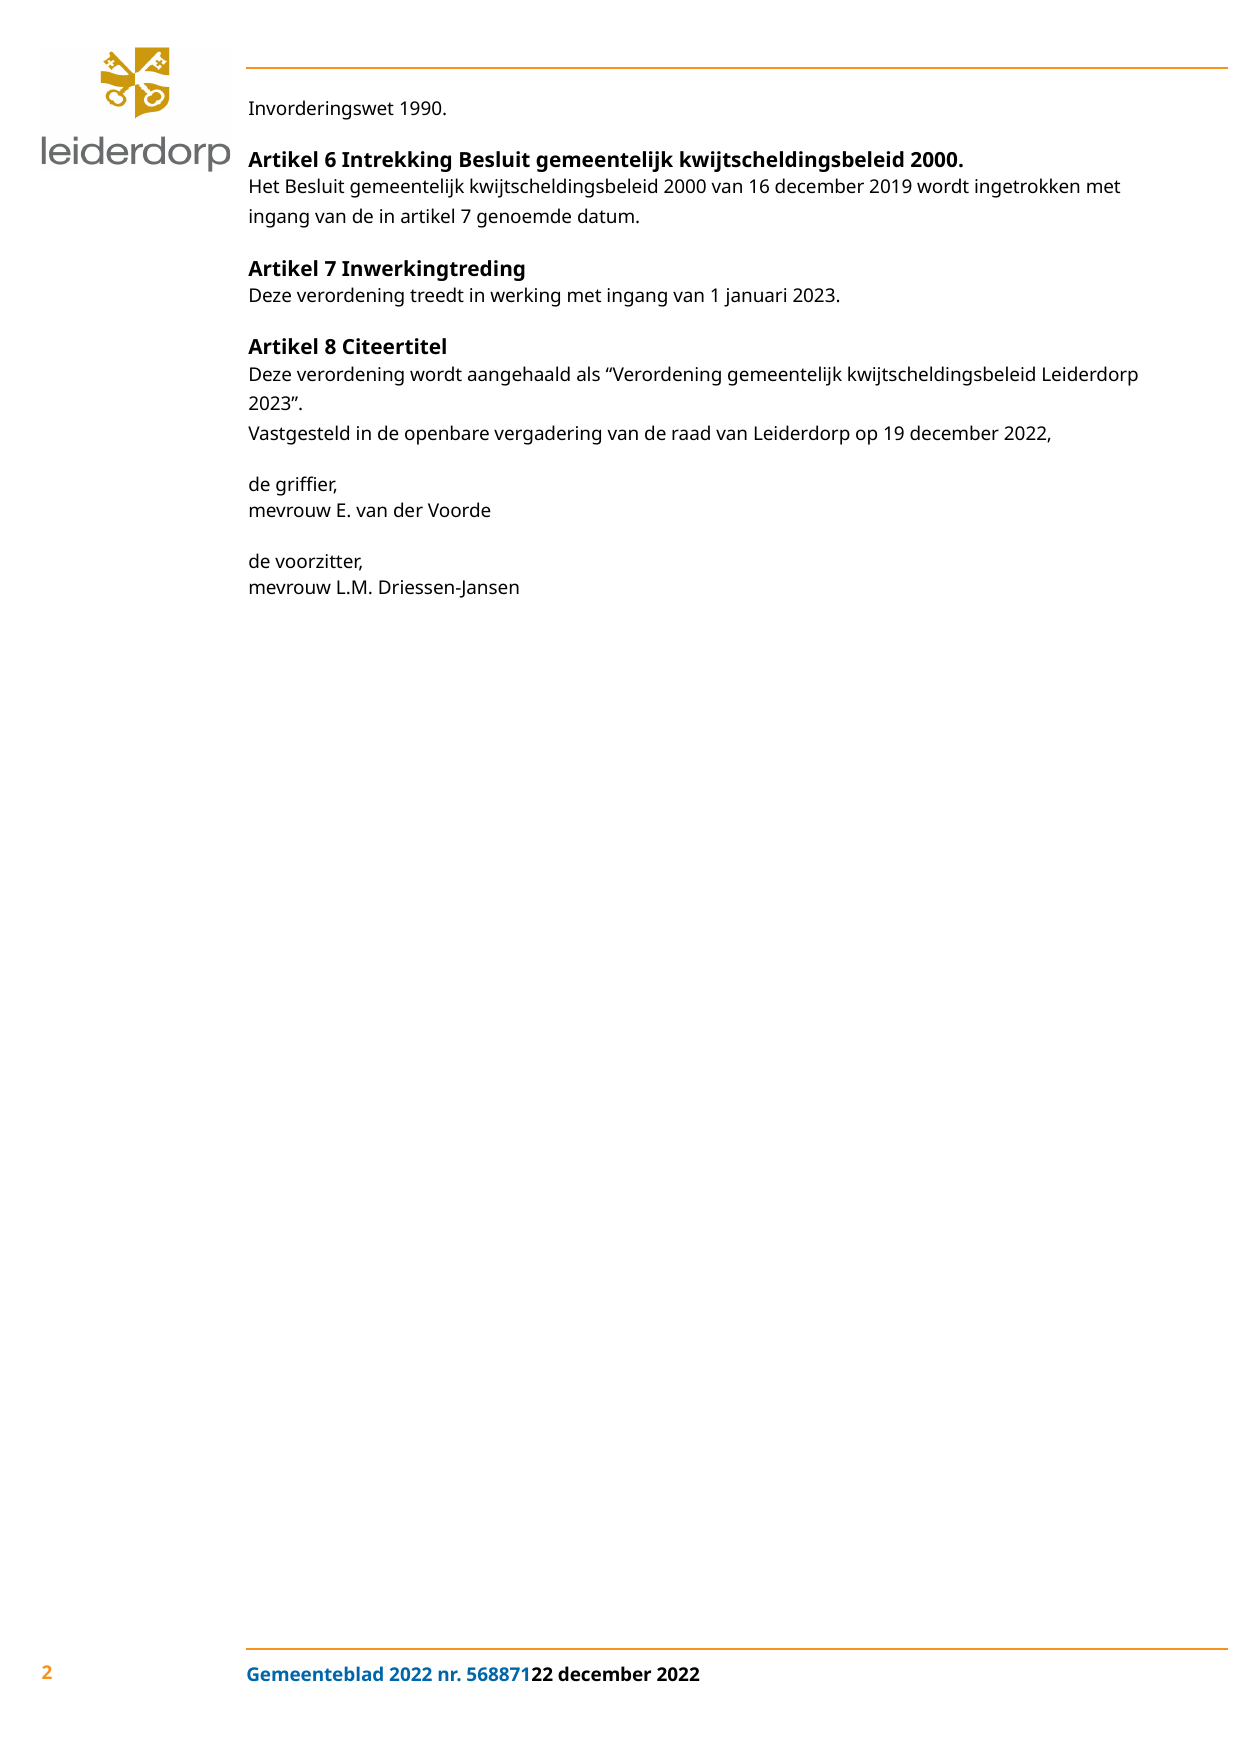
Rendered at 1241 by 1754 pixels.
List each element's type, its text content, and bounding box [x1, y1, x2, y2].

text de voorzitter, [248, 549, 1152, 574]
text Het Besluit gemeentelijk kwijtscheldingsbeleid 2000 van 16 december 2019 wordt ingetrokken met ingang van de in artikel 7 genoemde datum. [248, 174, 1152, 229]
text Invorderingswet 1990. [248, 95, 1152, 121]
text mevrouw L.M. Driessen-Jansen [248, 574, 1152, 600]
text Deze verordening treedt in werking met ingang van 1 januari 2023. [248, 282, 1152, 308]
picture [41, 47, 231, 172]
text Artikel 8 Citeertitel [248, 332, 1152, 361]
text mevrouw E. van der Voorde [248, 497, 1152, 523]
text Deze verordening wordt aangehaald als “Verordening gemeentelijk kwijtscheldingsbeleid Leiderdorp 2023”. [248, 361, 1152, 416]
text Artikel 6 Intrekking Besluit gemeentelijk kwijtscheldingsbeleid 2000. [248, 145, 1152, 174]
text Vastgesteld in de openbare vergadering van de raad van Leiderdorp op 19 december 2022, [248, 420, 1152, 446]
text de griffier, [248, 472, 1152, 497]
text Artikel 7 Inwerkingtreding [248, 254, 1152, 282]
